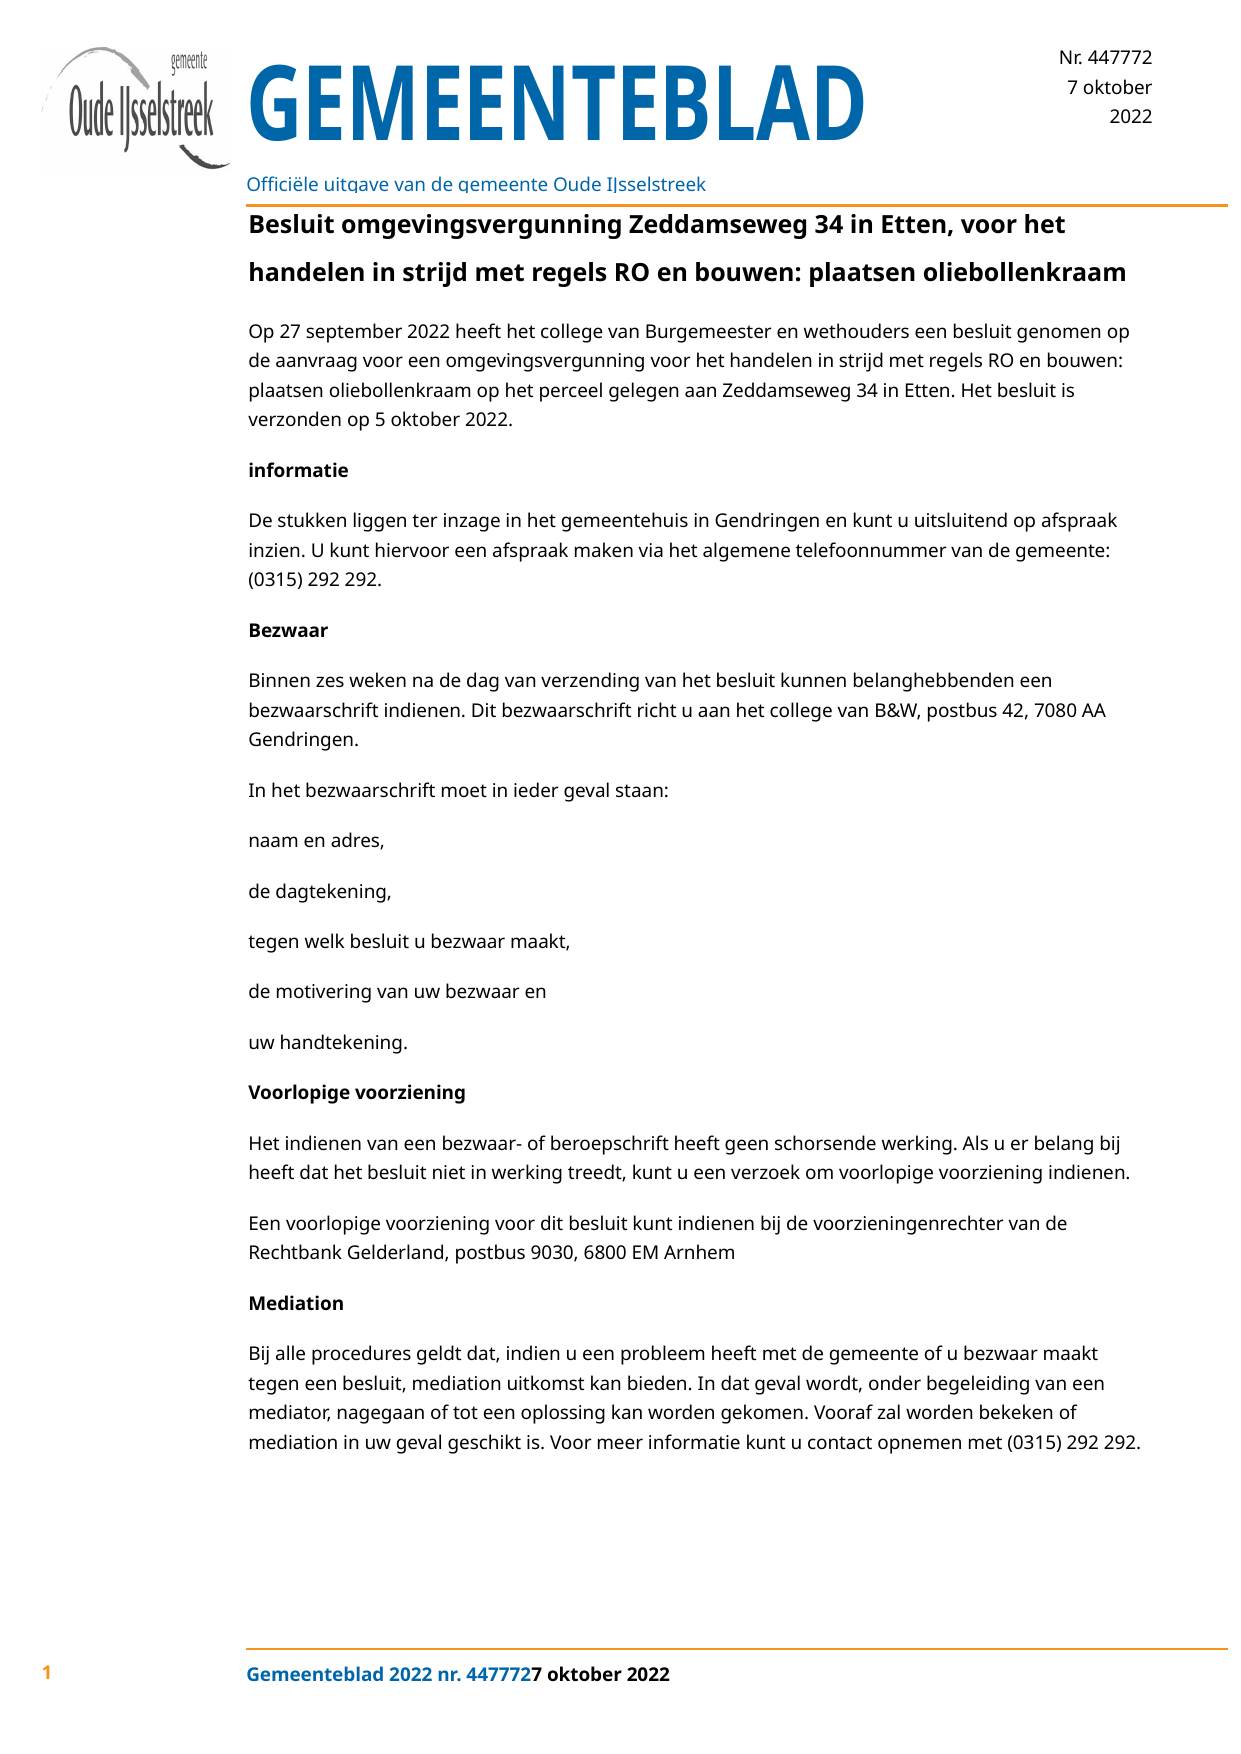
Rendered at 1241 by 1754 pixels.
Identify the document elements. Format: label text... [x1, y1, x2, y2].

text Op 27 september 2022 heeft het college van Burgemeester en wethouders een besluit genomen op de aanvraag voor een omgevingsvergunning voor het handelen in strijd met regels RO en bouwen: plaatsen oliebollenkraam op het perceel gelegen aan Zeddamseweg 34 in Etten. Het besluit is verzonden op 5 oktober 2022. [248, 318, 1152, 432]
text Bij alle procedures geldt dat, indien u een probleem heeft met de gemeente of u bezwaar maakt tegen een besluit, mediation uitkomst kan bieden. In dat geval wordt, onder begeleiding van een mediator, nagegaan of tot een oplossing kan worden gekomen. Vooraf zal worden bekeken of mediation in uw geval geschikt is. Voor meer informatie kunt u contact opnemen met (0315) 292 292. [248, 1340, 1152, 1455]
text naam en adres, [248, 827, 1152, 853]
text In het bezwaarschrift moet in ieder geval staan: [248, 777, 1152, 803]
text de dagtekening, [248, 878, 1152, 904]
text Bezwaar [248, 617, 1152, 643]
picture [41, 47, 231, 172]
text Mediation [248, 1290, 1152, 1316]
text De stukken liggen ter inzage in het gemeentehuis in Gendringen en kunt u uitsluitend op afspraak inzien. U kunt hiervoor een afspraak maken via het algemene telefoonnummer van de gemeente: (0315) 292 292. [248, 507, 1152, 592]
text tegen welk besluit u bezwaar maakt, [248, 928, 1152, 954]
text informatie [248, 457, 1152, 483]
text uw handtekening. [248, 1029, 1152, 1055]
text Het indienen van een bezwaar- of beroepschrift heeft geen schorsende werking. Als u er belang bij heeft dat het besluit niet in werking treedt, kunt u een verzoek om voorlopige voorziening indienen. [248, 1130, 1152, 1185]
text Voorlopige voorziening [248, 1079, 1152, 1105]
text Binnen zes weken na de dag van verzending van het besluit kunnen belanghebbenden een bezwaarschrift indienen. Dit bezwaarschrift richt u aan het college van B&W, postbus 42, 7080 AA Gendringen. [248, 667, 1152, 752]
text de motivering van uw bezwaar en [248, 979, 1152, 1004]
text Besluit omgevingsvergunning Zeddamseweg 34 in Etten, voor het handelen in strijd met regels RO en bouwen: plaatsen oliebollenkraam [248, 207, 1152, 288]
text Een voorlopige voorziening voor dit besluit kunt indienen bij de voorzieningenrechter van de Rechtbank Gelderland, postbus 9030, 6800 EM Arnhem [248, 1210, 1152, 1265]
